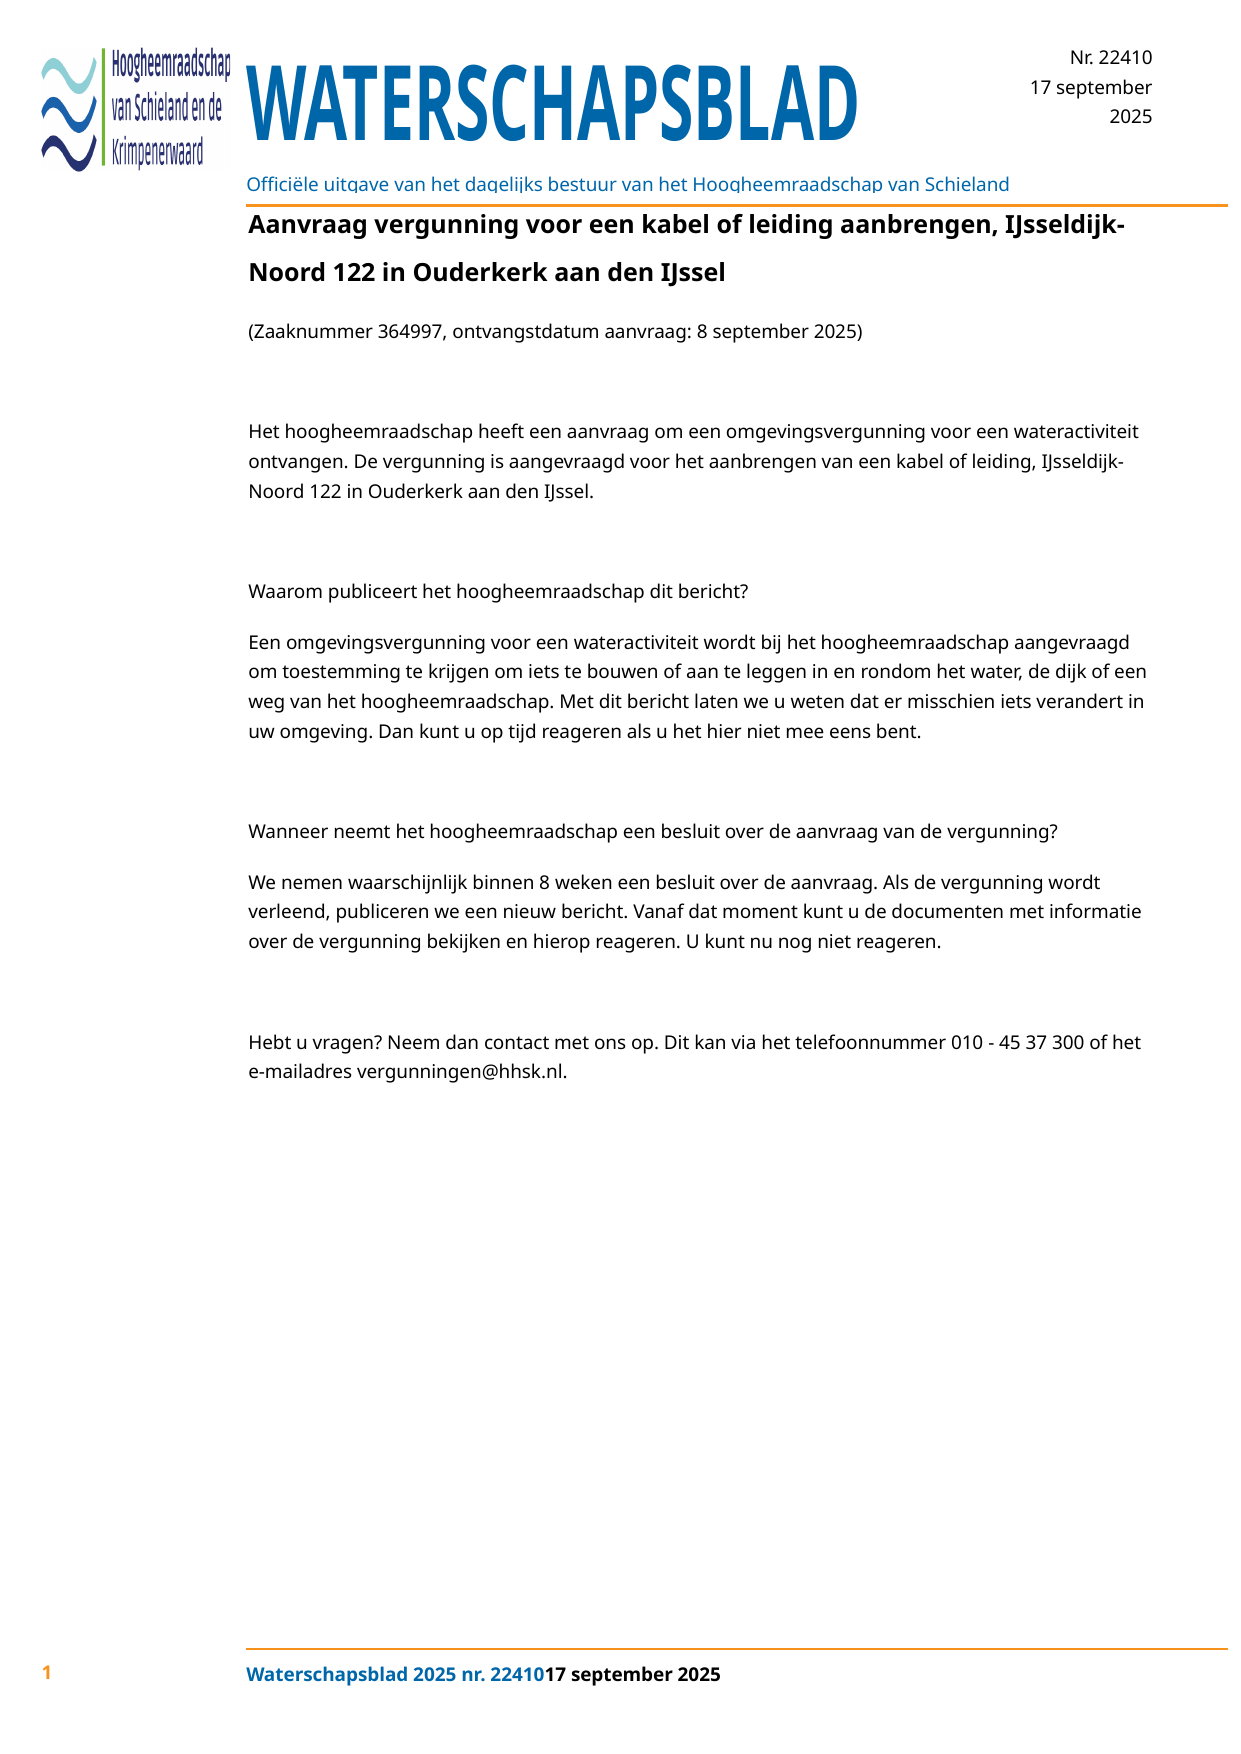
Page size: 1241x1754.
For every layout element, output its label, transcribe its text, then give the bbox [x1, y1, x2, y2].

text (Zaaknummer 364997, ontvangstdatum aanvraag: 8 september 2025) [248, 318, 1152, 344]
picture [41, 47, 231, 172]
text Wanneer neemt het hoogheemraadschap een besluit over de aanvraag van de vergunning? [248, 819, 1152, 844]
text Aanvraag vergunning voor een kabel of leiding aanbrengen, IJsseldijk-Noord 122 in Ouderkerk aan den IJssel [248, 207, 1152, 288]
text We nemen waarschijnlijk binnen 8 weken een besluit over de aanvraag. Als de vergunning wordt verleend, publiceren we een nieuw bericht. Vanaf dat moment kunt u de documenten met informatie over de vergunning bekijken en hierop reageren. U kunt nu nog niet reageren. [248, 869, 1152, 954]
text Het hoogheemraadschap heeft een aanvraag om een omgevingsvergunning voor een wateractiviteit ontvangen. De vergunning is aangevraagd voor het aanbrengen van een kabel of leiding, IJsseldijk-Noord 122 in Ouderkerk aan den IJssel. [248, 419, 1152, 504]
text Waarom publiceert het hoogheemraadschap dit bericht? [248, 579, 1152, 604]
text Een omgevingsvergunning voor een wateractiviteit wordt bij het hoogheemraadschap aangevraagd om toestemming te krijgen om iets te bouwen of aan te leggen in en rondom het water, de dijk of een weg van het hoogheemraadschap. Met dit bericht laten we u weten dat er misschien iets verandert in uw omgeving. Dan kunt u op tijd reageren als u het hier niet mee eens bent. [248, 629, 1152, 744]
text Hebt u vragen? Neem dan contact met ons op. Dit kan via het telefoonnummer 010 - 45 37 300 of het e-mailadres vergunningen@hhsk.nl. [248, 1029, 1152, 1084]
